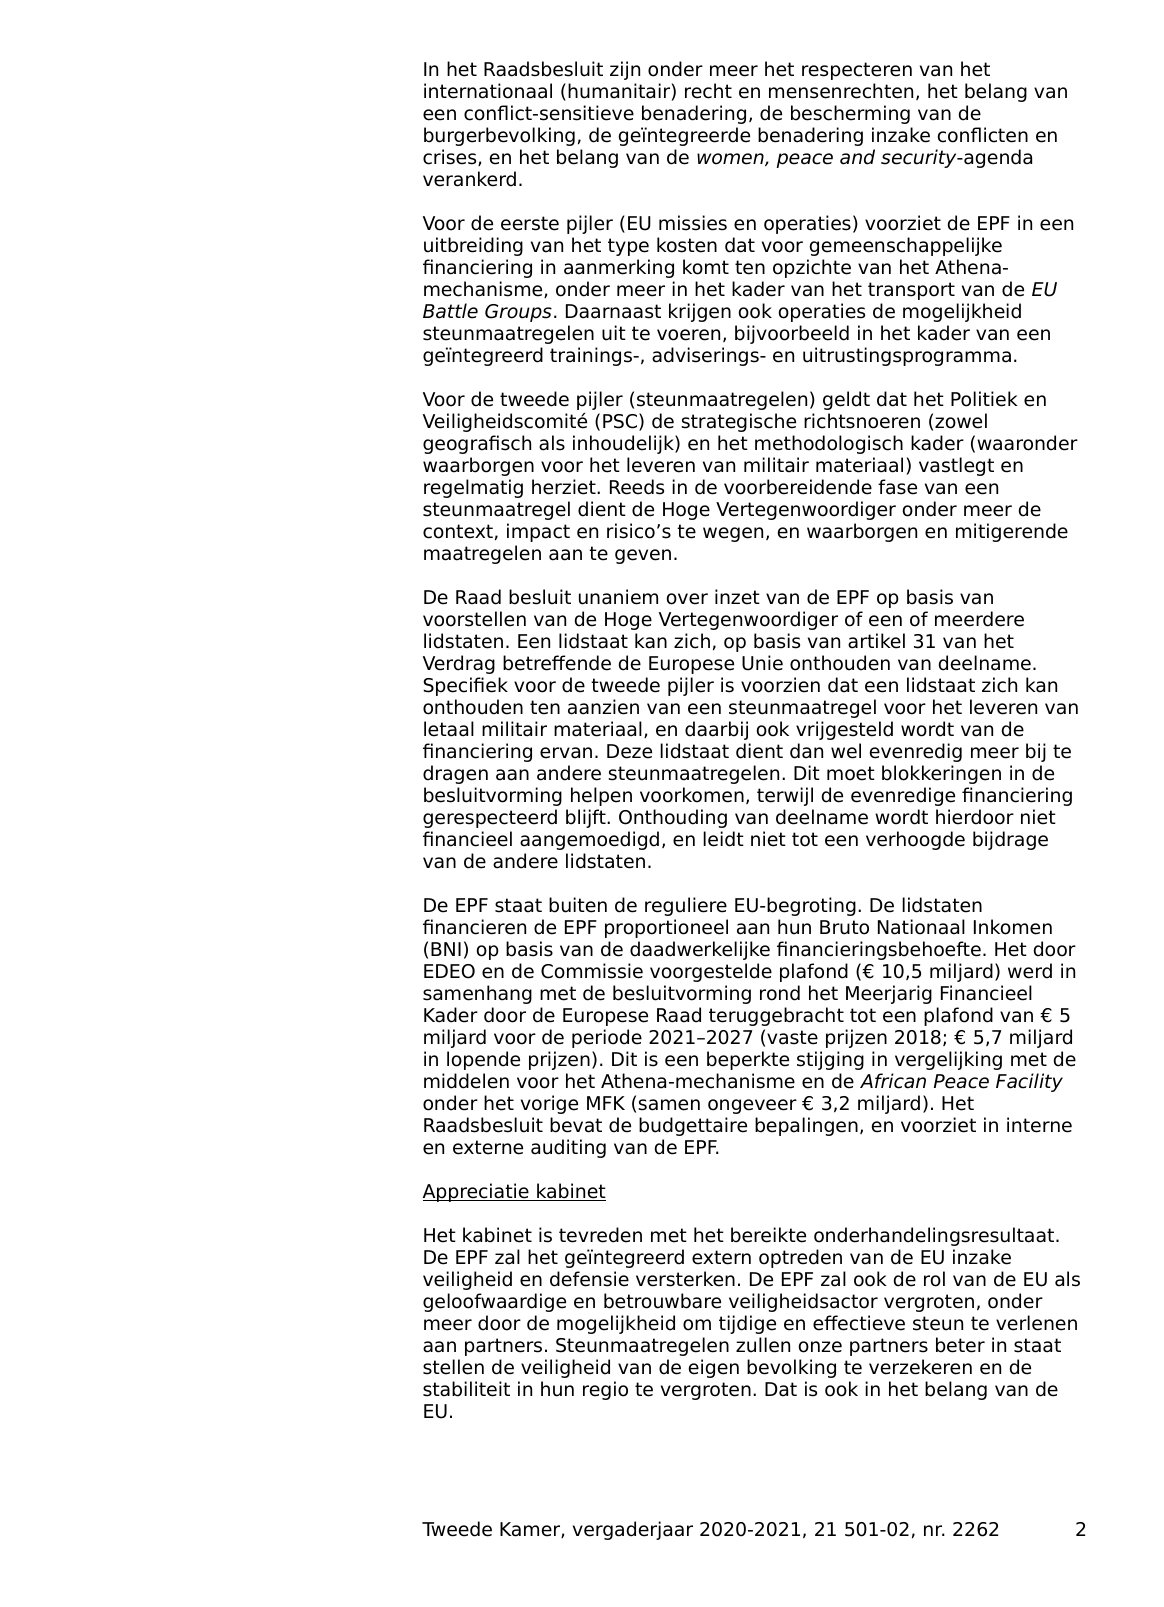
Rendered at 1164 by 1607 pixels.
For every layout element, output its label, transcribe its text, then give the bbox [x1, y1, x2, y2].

text De EPF staat buiten de reguliere EU-begroting. De lidstaten financieren de EPF proportioneel aan hun Bruto Nationaal Inkomen (BNI) op basis van de daadwerkelijke financieringsbehoefte. Het door EDEO en de Commissie voorgestelde plafond (€ 10,5 miljard) werd in samenhang met de besluitvorming rond het Meerjarig Financieel Kader door de Europese Raad teruggebracht tot een plafond van € 5 miljard voor de periode 2021–2027 (vaste prijzen 2018; € 5,7 miljard in lopende prijzen). Dit is een beperkte stijging in vergelijking met de middelen voor het Athena-mechanisme en de African Peace Facility onder het vorige MFK (samen ongeveer € 3,2 miljard). Het Raadsbesluit bevat de budgettaire bepalingen, en voorziet in interne en externe auditing van de EPF. [422, 895, 1087, 1159]
text Voor de tweede pijler (steunmaatregelen) geldt dat het Politiek en Veiligheidscomité (PSC) de strategische richtsnoeren (zowel geografisch als inhoudelijk) en het methodologisch kader (waaronder waarborgen voor het leveren van militair materiaal) vastlegt en regelmatig herziet. Reeds in de voorbereidende fase van een steunmaatregel dient de Hoge Vertegenwoordiger onder meer de context, impact en risico’s te wegen, en waarborgen en mitigerende maatregelen aan te geven. [422, 389, 1087, 565]
text In het Raadsbesluit zijn onder meer het respecteren van het internationaal (humanitair) recht en mensenrechten, het belang van een conflict-sensitieve benadering, de bescherming van de burgerbevolking, de geïntegreerde benadering inzake conflicten en crises, en het belang van de women, peace and security-agenda verankerd. [422, 59, 1087, 191]
text Voor de eerste pijler (EU missies en operaties) voorziet de EPF in een uitbreiding van het type kosten dat voor gemeenschappelijke financiering in aanmerking komt ten opzichte van het Athena-mechanisme, onder meer in het kader van het transport van de EU Battle Groups. Daarnaast krijgen ook operaties de mogelijkheid steunmaatregelen uit te voeren, bijvoorbeeld in het kader van een geïntegreerd trainings-, adviserings- en uitrustingsprogramma. [422, 213, 1087, 367]
text Het kabinet is tevreden met het bereikte onderhandelingsresultaat. De EPF zal het geïntegreerd extern optreden van de EU inzake veiligheid en defensie versterken. De EPF zal ook de rol van de EU als geloofwaardige en betrouwbare veiligheidsactor vergroten, onder meer door de mogelijkheid om tijdige en effectieve steun te verlenen aan partners. Steunmaatregelen zullen onze partners beter in staat stellen de veiligheid van de eigen bevolking te verzekeren en de stabiliteit in hun regio te vergroten. Dat is ook in het belang van de EU. [422, 1225, 1087, 1423]
subtitle Appreciatie kabinet [422, 1181, 1087, 1203]
text De Raad besluit unaniem over inzet van de EPF op basis van voorstellen van de Hoge Vertegenwoordiger of een of meerdere lidstaten. Een lidstaat kan zich, op basis van artikel 31 van het Verdrag betreffende de Europese Unie onthouden van deelname. Specifiek voor de tweede pijler is voorzien dat een lidstaat zich kan onthouden ten aanzien van een steunmaatregel voor het leveren van letaal militair materiaal, en daarbij ook vrijgesteld wordt van de financiering ervan. Deze lidstaat dient dan wel evenredig meer bij te dragen aan andere steunmaatregelen. Dit moet blokkeringen in de besluitvorming helpen voorkomen, terwijl de evenredige financiering gerespecteerd blijft. Onthouding van deelname wordt hierdoor niet financieel aangemoedigd, en leidt niet tot een verhoogde bijdrage van de andere lidstaten. [422, 587, 1087, 873]
